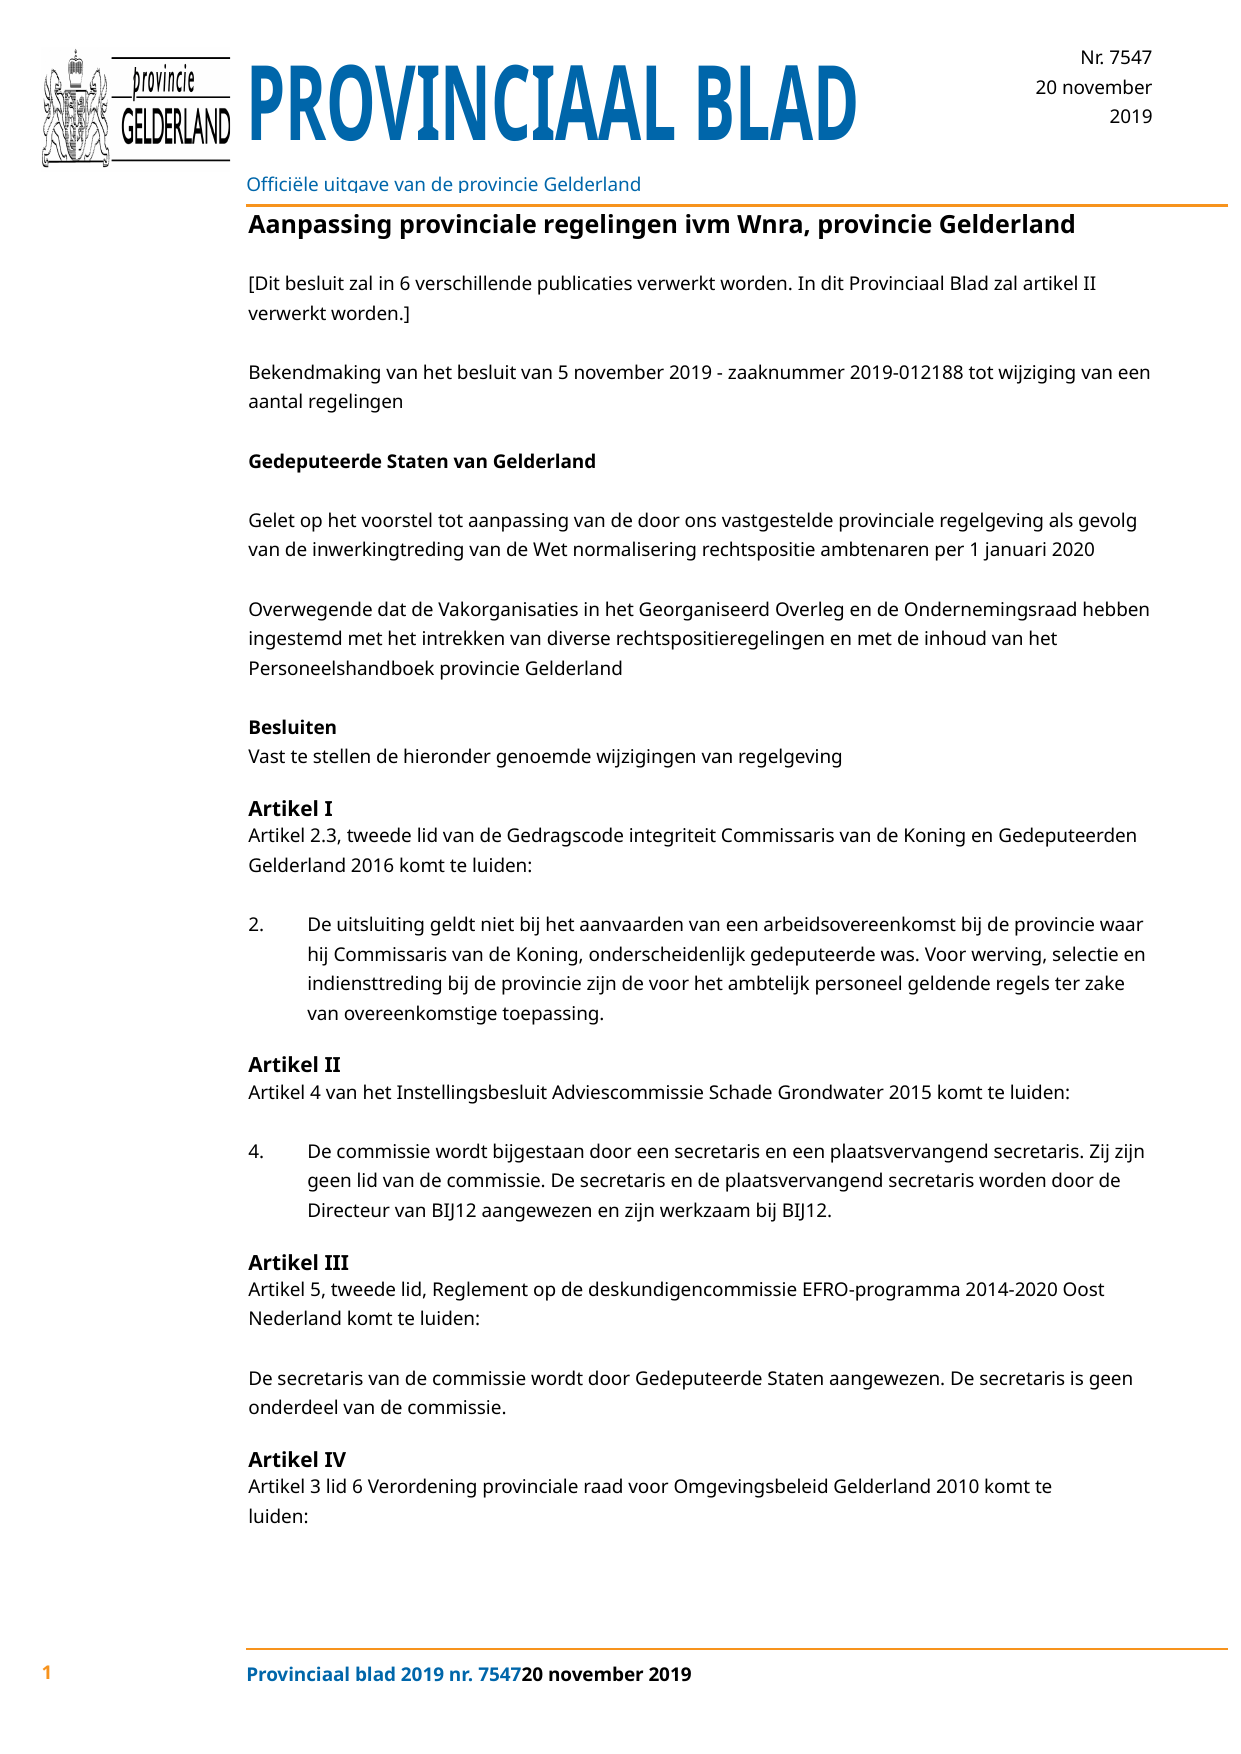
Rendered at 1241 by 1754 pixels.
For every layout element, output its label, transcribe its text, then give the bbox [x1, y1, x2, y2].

text [Dit besluit zal in 6 verschillende publicaties verwerkt worden. In dit Provinciaal Blad zal artikel II verwerkt worden.] [248, 270, 1152, 326]
text Artikel III [248, 1248, 1152, 1276]
text Aanpassing provinciale regelingen ivm Wnra, provincie Gelderland [248, 207, 1152, 241]
text onderdeel van de commissie. [248, 1394, 1152, 1420]
text Artikel IV [248, 1445, 1152, 1473]
picture [41, 47, 231, 172]
text Gedeputeerde Staten van Gelderland [248, 448, 1152, 473]
list De commissie wordt bijgestaan door een secretaris en een plaatsvervangend secretaris. Zij zijn geen lid van de commissie. De secretaris en de plaatsvervangend secretaris worden door de Directeur van BIJ12 aangewezen en zijn werkzaam bij BIJ12. [248, 1138, 1152, 1223]
text Bekendmaking van het besluit van 5 november 2019 - zaaknummer 2019-012188 tot wijziging van een aantal regelingen [248, 359, 1152, 414]
text Besluiten [248, 714, 1152, 740]
list De uitsluiting geldt niet bij het aanvaarden van een arbeidsovereenkomst bij de provincie waar hij Commissaris van de Koning, onderscheidenlijk gedeputeerde was. Voor werving, selectie en indiensttreding bij de provincie zijn de voor het ambtelijk personeel geldende regels ter zake van overeenkomstige toepassing. [248, 911, 1152, 1026]
text luiden: [248, 1503, 1152, 1528]
text De secretaris van de commissie wordt door Gedeputeerde Staten aangewezen. De secretaris is geen [248, 1365, 1152, 1391]
text Nederland komt te luiden: [248, 1306, 1152, 1331]
text Gelet op het voorstel tot aanpassing van de door ons vastgestelde provinciale regelgeving als gevolg van de inwerkingtreding van de Wet normalisering rechtspositie ambtenaren per 1 januari 2020 [248, 507, 1152, 562]
text Artikel II [248, 1050, 1152, 1079]
text Vast te stellen de hieronder genoemde wijzigingen van regelgeving [248, 744, 1152, 769]
text Artikel 4 van het Instellingsbesluit Adviescommissie Schade Grondwater 2015 komt te luiden: [248, 1079, 1152, 1104]
text Artikel 3 lid 6 Verordening provinciale raad voor Omgevingsbeleid Gelderland 2010 komt te [248, 1473, 1152, 1499]
text Overwegende dat de Vakorganisaties in het Georganiseerd Overleg en de Ondernemingsraad hebben ingestemd met het intrekken van diverse rechtspositieregelingen en met de inhoud van het Personeelshandboek provincie Gelderland [248, 596, 1152, 681]
text Artikel 5, tweede lid, Reglement op de deskundigencommissie EFRO-programma 2014-2020 Oost [248, 1276, 1152, 1302]
text Artikel I [248, 794, 1152, 822]
text Artikel 2.3, tweede lid van de Gedragscode integriteit Commissaris van de Koning en Gedeputeerden Gelderland 2016 komt te luiden: [248, 822, 1152, 878]
